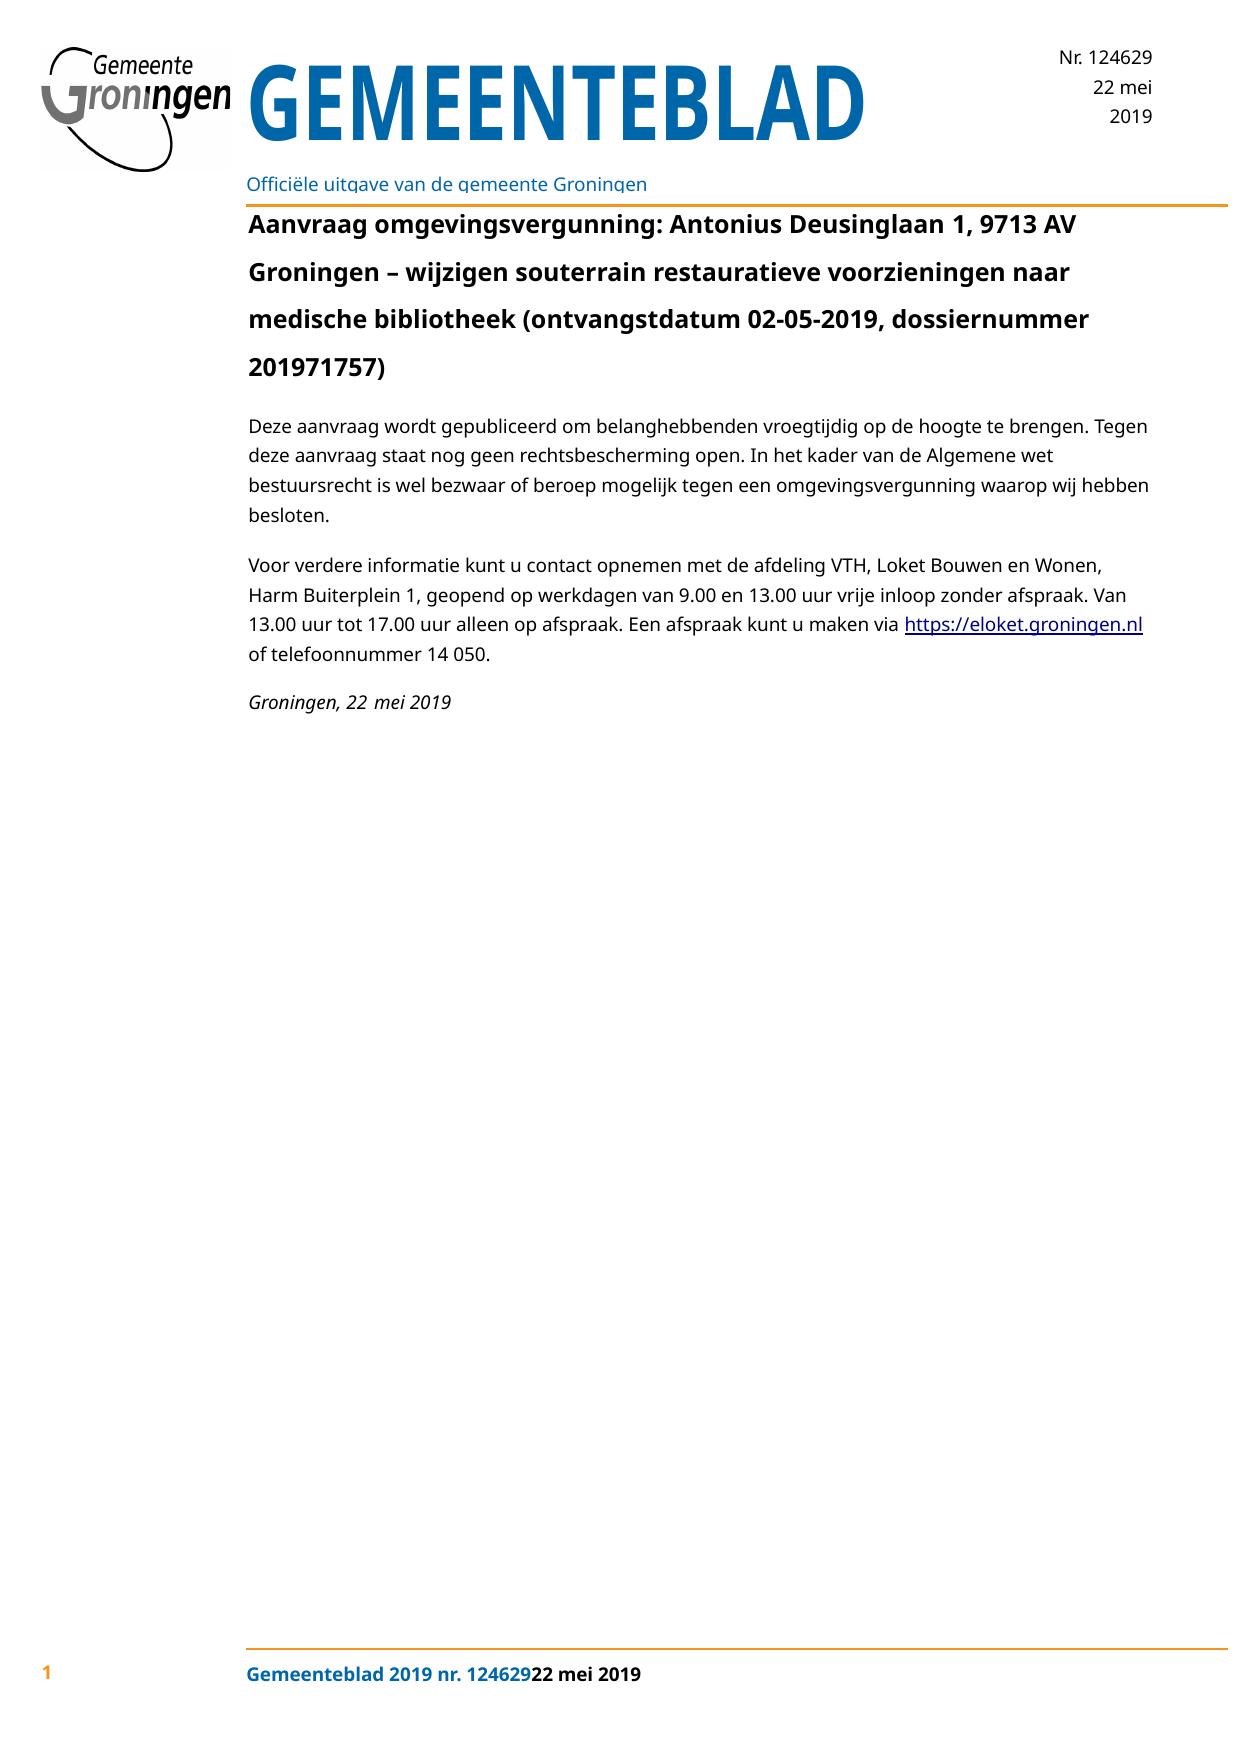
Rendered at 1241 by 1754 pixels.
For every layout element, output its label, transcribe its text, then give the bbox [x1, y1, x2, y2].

text Groningen, 22 mei 2019 [248, 689, 1152, 714]
text Deze aanvraag wordt gepubliceerd om belanghebbenden vroegtijdig op de hoogte te brengen. Tegen deze aanvraag staat nog geen rechtsbescherming open. In het kader van de Algemene wet bestuursrecht is wel bezwaar of beroep mogelijk tegen een omgevingsvergunning waarop wij hebben besloten. [248, 413, 1152, 528]
text Aanvraag omgevingsvergunning: Antonius Deusinglaan 1, 9713 AV Groningen – wijzigen souterrain restauratieve voorzieningen naar medische bibliotheek (ontvangstdatum 02-05-2019, dossiernummer 201971757) [248, 207, 1152, 384]
picture [41, 47, 231, 172]
text Voor verdere informatie kunt u contact opnemen met de afdeling VTH, Loket Bouwen en Wonen, Harm Buiterplein 1, geopend op werkdagen van 9.00 en 13.00 uur vrije inloop zonder afspraak. Van 13.00 uur tot 17.00 uur alleen op afspraak. Een afspraak kunt u maken via https://eloket.groningen.nl of telefoonnummer 14 050. [248, 552, 1152, 667]
